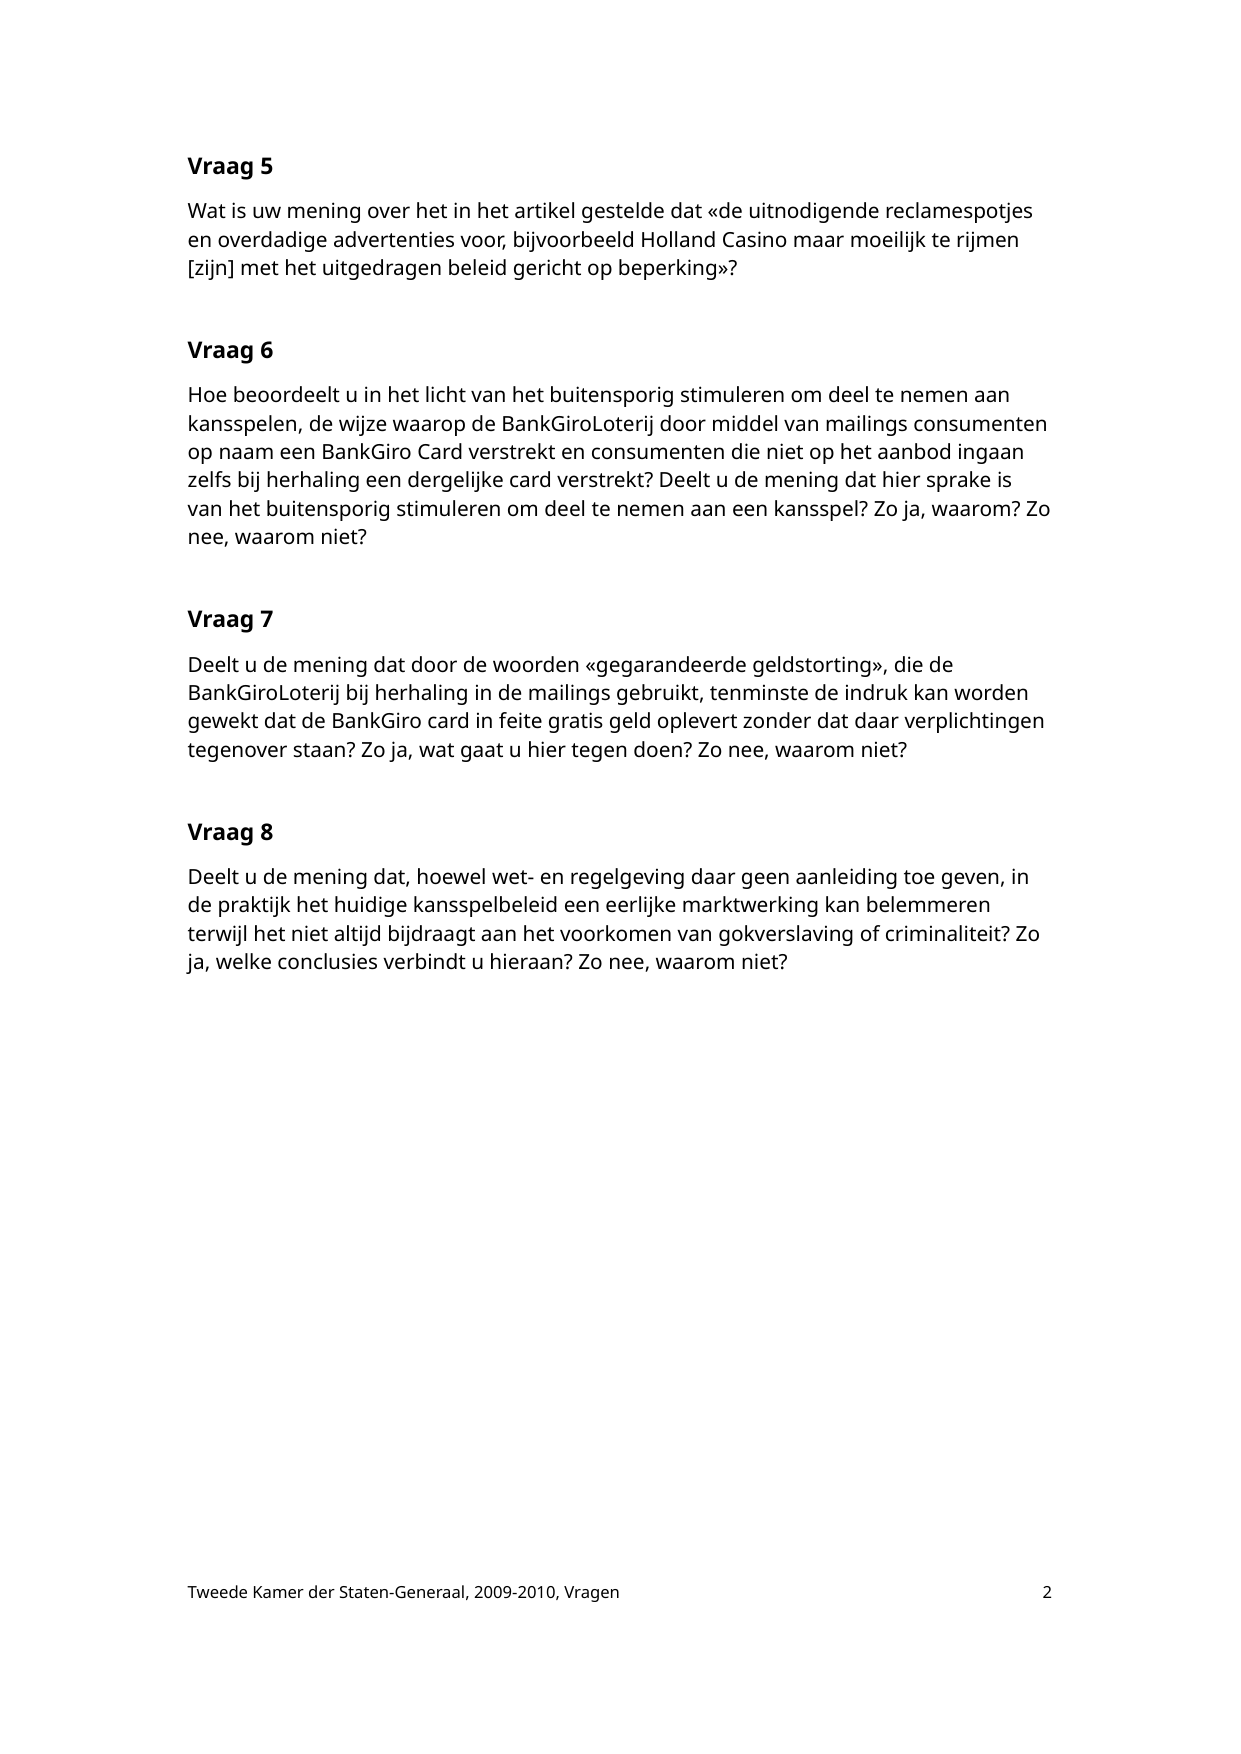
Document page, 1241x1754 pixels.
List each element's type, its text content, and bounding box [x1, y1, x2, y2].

subtitle Vraag 5 [187, 150, 1053, 181]
text Hoe beoordeelt u in het licht van het buitensporig stimuleren om deel te nemen aan kansspelen, de wijze waarop de BankGiroLoterij door middel van mailings consumenten op naam een BankGiro Card verstrekt en consumenten die niet op het aanbod ingaan zelfs bij herhaling een dergelijke card verstrekt? Deelt u de mening dat hier sprake is van het buitensporig stimuleren om deel te nemen aan een kansspel? Zo ja, waarom? Zo nee, waarom niet? [187, 380, 1053, 551]
text Wat is uw mening over het in het artikel gestelde dat «de uitnodigende reclamespotjes en overdadige advertenties voor, bijvoorbeeld Holland Casino maar moeilijk te rijmen [zijn] met het uitgedragen beleid gericht op beperking»? [187, 196, 1053, 282]
subtitle Vraag 7 [187, 603, 1053, 635]
subtitle Vraag 6 [187, 334, 1053, 365]
subtitle Vraag 8 [187, 816, 1053, 847]
text Deelt u de mening dat door de woorden «gegarandeerde geldstorting», die de BankGiroLoterij bij herhaling in de mailings gebruikt, tenminste de indruk kan worden gewekt dat de BankGiro card in feite gratis geld oplevert zonder dat daar verplichtingen tegenover staan? Zo ja, wat gaat u hier tegen doen? Zo nee, waarom niet? [187, 650, 1053, 763]
text Deelt u de mening dat, hoewel wet- en regelgeving daar geen aanleiding toe geven, in de praktijk het huidige kansspelbeleid een eerlijke marktwerking kan belemmeren terwijl het niet altijd bijdraagt aan het voorkomen van gokverslaving of criminaliteit? Zo ja, welke conclusies verbindt u hieraan? Zo nee, waarom niet? [187, 862, 1053, 976]
